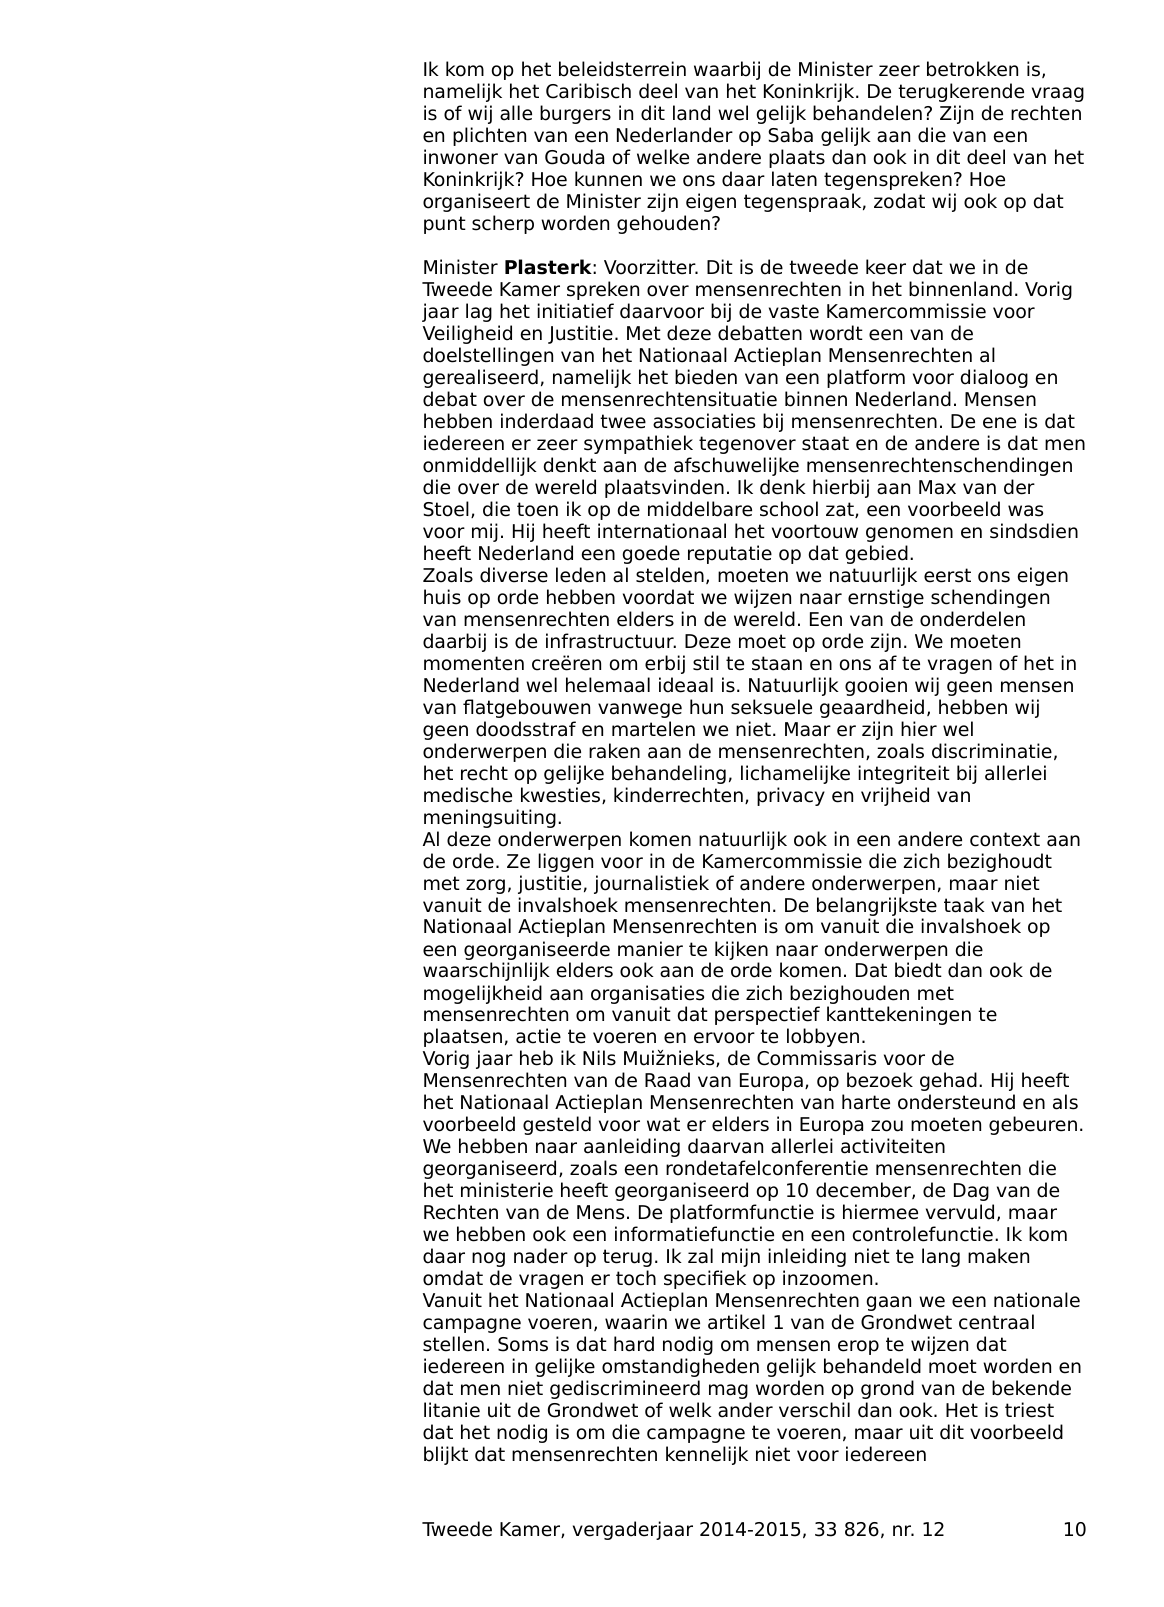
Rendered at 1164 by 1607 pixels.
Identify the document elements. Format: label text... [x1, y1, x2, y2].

text Ik kom op het beleidsterrein waarbij de Minister zeer betrokken is, namelijk het Caribisch deel van het Koninkrijk. De terugkerende vraag is of wij alle burgers in dit land wel gelijk behandelen? Zijn de rechten en plichten van een Nederlander op Saba gelijk aan die van een inwoner van Gouda of welke andere plaats dan ook in dit deel van het Koninkrijk? Hoe kunnen we ons daar laten tegenspreken? Hoe organiseert de Minister zijn eigen tegenspraak, zodat wij ook op dat punt scherp worden gehouden? [422, 59, 1087, 235]
text Zoals diverse leden al stelden, moeten we natuurlijk eerst ons eigen huis op orde hebben voordat we wijzen naar ernstige schendingen van mensenrechten elders in de wereld. Een van de onderdelen daarbij is de infrastructuur. Deze moet op orde zijn. We moeten momenten creëren om erbij stil te staan en ons af te vragen of het in Nederland wel helemaal ideaal is. Natuurlijk gooien wij geen mensen van flatgebouwen vanwege hun seksuele geaardheid, hebben wij geen doodsstraf en martelen we niet. Maar er zijn hier wel onderwerpen die raken aan de mensenrechten, zoals discriminatie, het recht op gelijke behandeling, lichamelijke integriteit bij allerlei medische kwesties, kinderrechten, privacy en vrijheid van meningsuiting. [422, 565, 1087, 828]
text Vorig jaar heb ik Nils Muižnieks, de Commissaris voor de Mensenrechten van de Raad van Europa, op bezoek gehad. Hij heeft het Nationaal Actieplan Mensenrechten van harte ondersteund en als voorbeeld gesteld voor wat er elders in Europa zou moeten gebeuren. We hebben naar aanleiding daarvan allerlei activiteiten georganiseerd, zoals een rondetafelconferentie mensenrechten die het ministerie heeft georganiseerd op 10 december, de Dag van de Rechten van de Mens. De platformfunctie is hiermee vervuld, maar we hebben ook een informatiefunctie en een controlefunctie. Ik kom daar nog nader op terug. Ik zal mijn inleiding niet te lang maken omdat de vragen er toch specifiek op inzoomen. [422, 1048, 1087, 1290]
text Al deze onderwerpen komen natuurlijk ook in een andere context aan de orde. Ze liggen voor in de Kamercommissie die zich bezighoudt met zorg, justitie, journalistiek of andere onderwerpen, maar niet vanuit de invalshoek mensenrechten. De belangrijkste taak van het Nationaal Actieplan Mensenrechten is om vanuit die invalshoek op een georganiseerde manier te kijken naar onderwerpen die waarschijnlijk elders ook aan de orde komen. Dat biedt dan ook de mogelijkheid aan organisaties die zich bezighouden met mensenrechten om vanuit dat perspectief kanttekeningen te plaatsen, actie te voeren en ervoor te lobbyen. [422, 828, 1087, 1048]
text Vanuit het Nationaal Actieplan Mensenrechten gaan we een nationale campagne voeren, waarin we artikel 1 van de Grondwet centraal stellen. Soms is dat hard nodig om mensen erop te wijzen dat iedereen in gelijke omstandigheden gelijk behandeld moet worden en dat men niet gediscrimineerd mag worden op grond van de bekende litanie uit de Grondwet of welk ander verschil dan ook. Het is triest dat het nodig is om die campagne te voeren, maar uit dit voorbeeld blijkt dat mensenrechten kennelijk niet voor iedereen [422, 1290, 1087, 1466]
text Minister Plasterk: Voorzitter. Dit is de tweede keer dat we in de Tweede Kamer spreken over mensenrechten in het binnenland. Vorig jaar lag het initiatief daarvoor bij de vaste Kamercommissie voor Veiligheid en Justitie. Met deze debatten wordt een van de doelstellingen van het Nationaal Actieplan Mensenrechten al gerealiseerd, namelijk het bieden van een platform voor dialoog en debat over de mensenrechtensituatie binnen Nederland. Mensen hebben inderdaad twee associaties bij mensenrechten. De ene is dat iedereen er zeer sympathiek tegenover staat en de andere is dat men onmiddellijk denkt aan de afschuwelijke mensenrechtenschendingen die over de wereld plaatsvinden. Ik denk hierbij aan Max van der Stoel, die toen ik op de middelbare school zat, een voorbeeld was voor mij. Hij heeft internationaal het voortouw genomen en sindsdien heeft Nederland een goede reputatie op dat gebied. [422, 257, 1087, 565]
